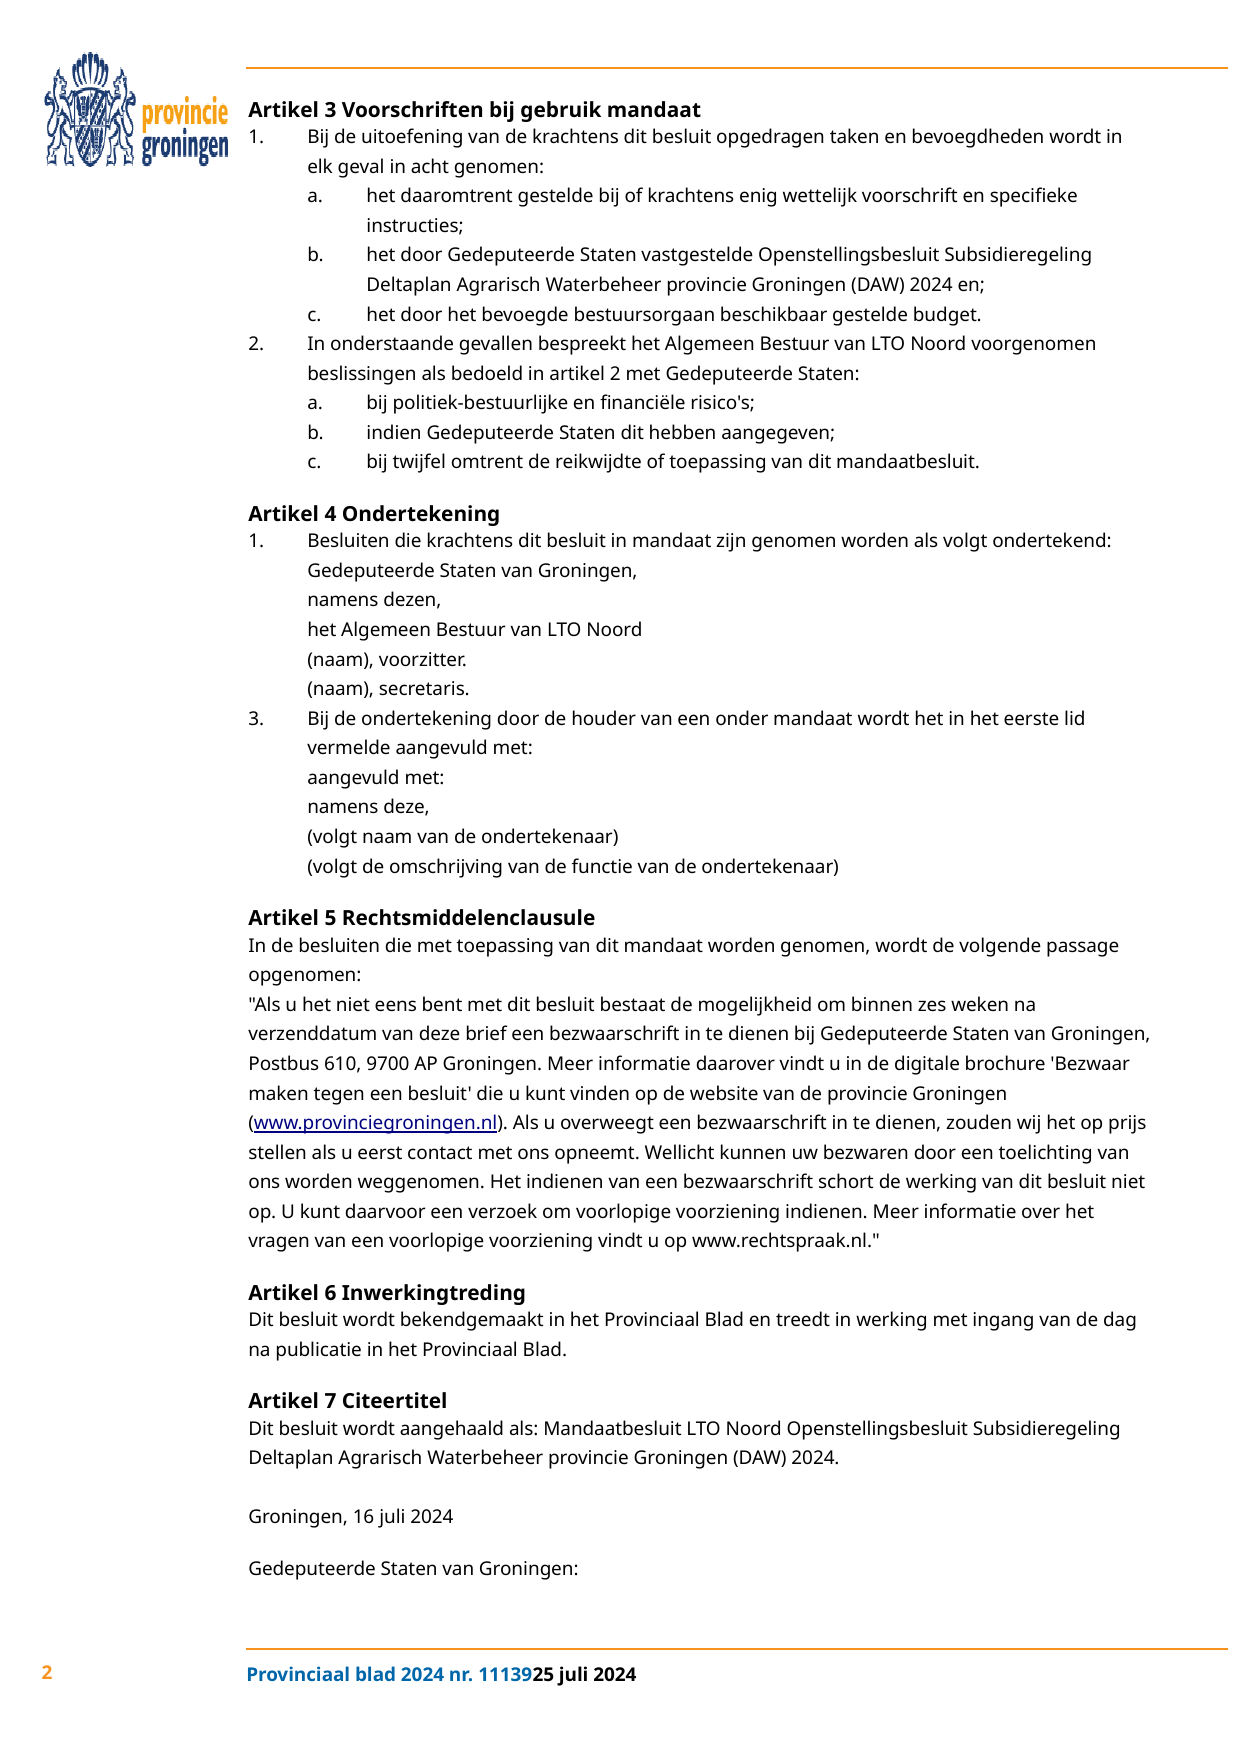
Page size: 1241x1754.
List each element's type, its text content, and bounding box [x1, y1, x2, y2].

text Artikel 7 Citeertitel [248, 1386, 1152, 1415]
list namens dezen, [248, 587, 1152, 612]
text Artikel 6 Inwerkingtreding [248, 1278, 1152, 1306]
text Artikel 5 Rechtsmiddelenclausule [248, 903, 1152, 932]
list (volgt de omschrijving van de functie van de ondertekenaar) [248, 853, 1152, 879]
list het daaromtrent gestelde bij of krachtens enig wettelijk voorschrift en specifieke instructies; [307, 182, 1152, 238]
picture [41, 47, 231, 172]
list Besluiten die krachtens dit besluit in mandaat zijn genomen worden als volgt ondertekend: [248, 527, 1152, 553]
text Dit besluit wordt bekendgemaakt in het Provinciaal Blad en treedt in werking met ingang van de dag na publicatie in het Provinciaal Blad. [248, 1306, 1152, 1362]
text Gedeputeerde Staten van Groningen: [248, 1555, 1152, 1581]
list het door het bevoegde bestuursorgaan beschikbaar gestelde budget. [307, 301, 1152, 326]
list Bij de ondertekening door de houder van een onder mandaat wordt het in het eerste lid vermelde aangevuld met: [248, 705, 1152, 760]
text Artikel 4 Ondertekening [248, 499, 1152, 527]
list bij politiek-bestuurlijke en financiële risico's; [307, 389, 1152, 415]
list namens deze, [248, 794, 1152, 819]
list (naam), voorzitter. [248, 646, 1152, 672]
text "Als u het niet eens bent met dit besluit bestaat de mogelijkheid om binnen zes weken na verzenddatum van deze brief een bezwaarschrift in te dienen bij Gedeputeerde Staten van Groningen, Postbus 610, 9700 AP Groningen. Meer informatie daarover vindt u in de digitale brochure 'Bezwaar maken tegen een besluit' die u kunt vinden op de website van de provincie Groningen (www.provinciegroningen.nl). Als u overweegt een bezwaarschrift in te dienen, zouden wij het op prijs stellen als u eerst contact met ons opneemt. Wellicht kunnen uw bezwaren door een toelichting van ons worden weggenomen. Het indienen van een bezwaarschrift schort de werking van dit besluit niet op. U kunt daarvoor een verzoek om voorlopige voorziening indienen. Meer informatie over het vragen van een voorlopige voorziening vindt u op www.rechtspraak.nl." [248, 991, 1152, 1253]
text In de besluiten die met toepassing van dit mandaat worden genomen, wordt de volgende passage opgenomen: [248, 932, 1152, 987]
list In onderstaande gevallen bespreekt het Algemeen Bestuur van LTO Noord voorgenomen beslissingen als bedoeld in artikel 2 met Gedeputeerde Staten: [248, 330, 1152, 386]
list indien Gedeputeerde Staten dit hebben aangegeven; [307, 419, 1152, 445]
list Gedeputeerde Staten van Groningen, [248, 557, 1152, 583]
list aangevuld met: [248, 764, 1152, 790]
list (volgt naam van de ondertekenaar) [248, 823, 1152, 849]
text Dit besluit wordt aangehaald als: Mandaatbesluit LTO Noord Openstellingsbesluit Subsidieregeling Deltaplan Agrarisch Waterbeheer provincie Groningen (DAW) 2024. [248, 1415, 1152, 1470]
text Groningen, 16 juli 2024 [248, 1504, 1152, 1529]
list het door Gedeputeerde Staten vastgestelde Openstellingsbesluit Subsidieregeling Deltaplan Agrarisch Waterbeheer provincie Groningen (DAW) 2024 en; [307, 242, 1152, 297]
text Artikel 3 Voorschriften bij gebruik mandaat [248, 95, 1152, 123]
list het Algemeen Bestuur van LTO Noord [248, 616, 1152, 642]
list Bij de uitoefening van de krachtens dit besluit opgedragen taken en bevoegdheden wordt in elk geval in acht genomen: [248, 123, 1152, 178]
list bij twijfel omtrent de reikwijdte of toepassing van dit mandaatbesluit. [307, 449, 1152, 474]
list (naam), secretaris. [248, 675, 1152, 701]
